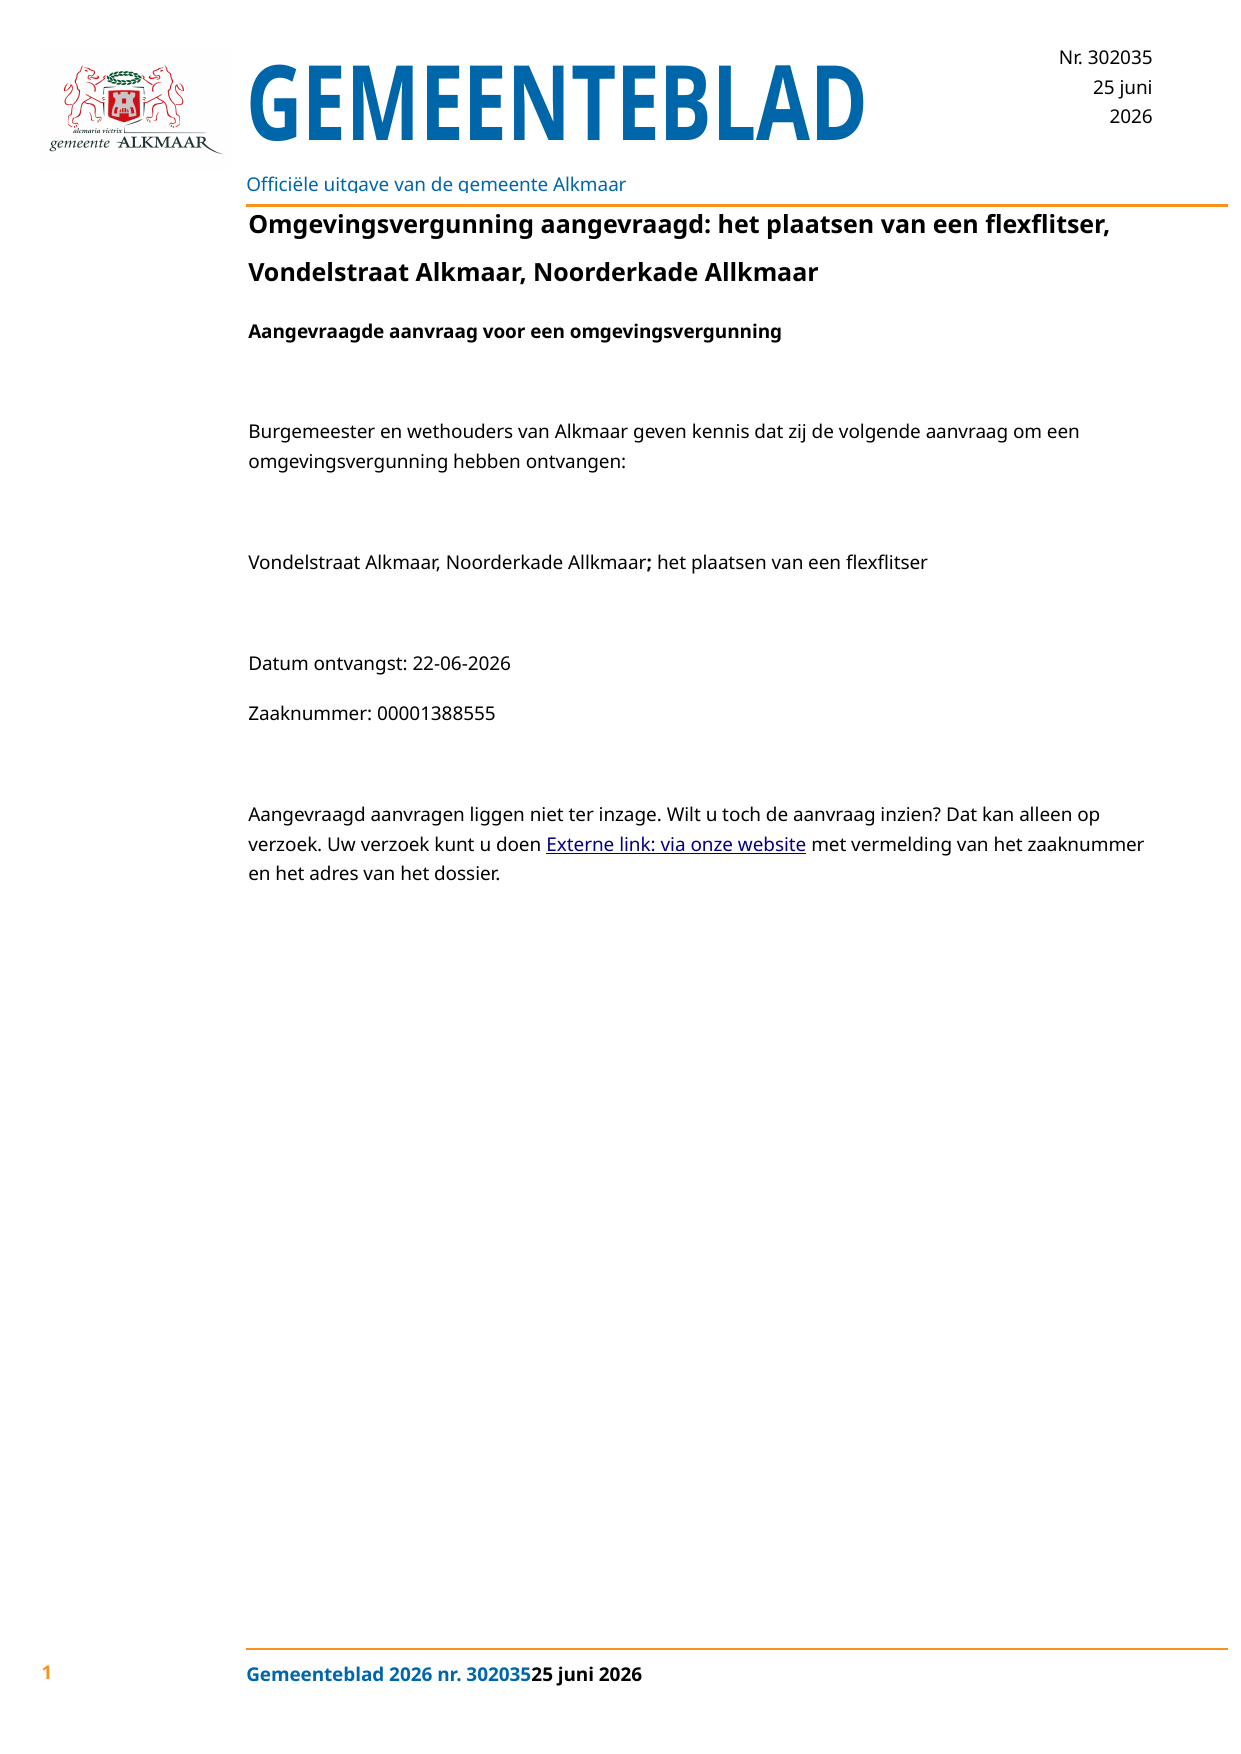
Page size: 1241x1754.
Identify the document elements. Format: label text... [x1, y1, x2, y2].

text Omgevingsvergunning aangevraagd: het plaatsen van een flexflitser, Vondelstraat Alkmaar, Noorderkade Allkmaar [248, 207, 1152, 288]
text Zaaknummer: 00001388555 [248, 700, 1152, 726]
text Burgemeester en wethouders van Alkmaar geven kennis dat zij de volgende aanvraag om een omgevingsvergunning hebben ontvangen: [248, 419, 1152, 474]
text Datum ontvangst: 22-06-2026 [248, 650, 1152, 676]
picture [41, 47, 231, 172]
text Vondelstraat Alkmaar, Noorderkade Allkmaar; het plaatsen van een flexflitser [248, 549, 1152, 575]
text Aangevraagd aanvragen liggen niet ter inzage. Wilt u toch de aanvraag inzien? Dat kan alleen op verzoek. Uw verzoek kunt u doen Externe link: via onze website met vermelding van het zaaknummer en het adres van het dossier. [248, 801, 1152, 886]
text Aangevraagde aanvraag voor een omgevingsvergunning [248, 318, 1152, 344]
